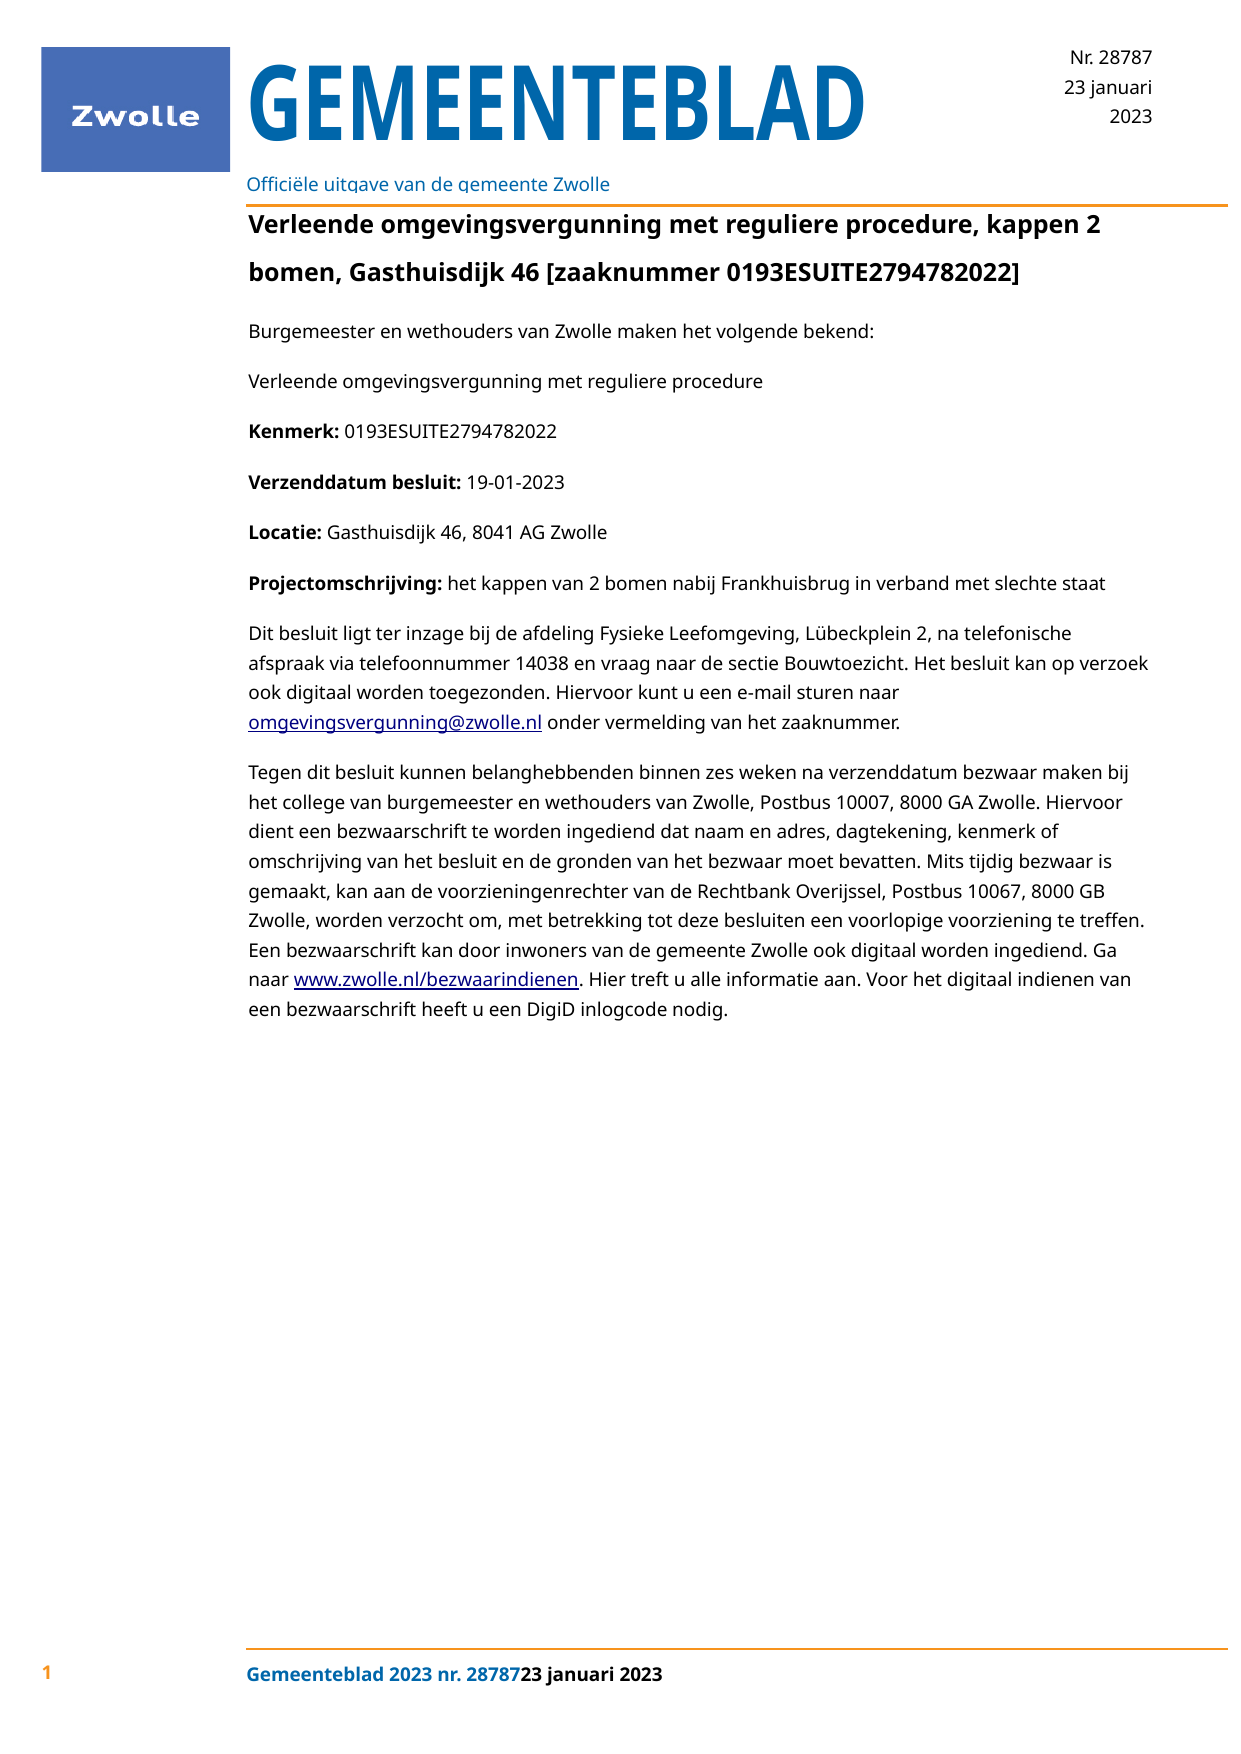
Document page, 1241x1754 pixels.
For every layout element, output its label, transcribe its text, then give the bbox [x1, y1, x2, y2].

text Tegen dit besluit kunnen belanghebbenden binnen zes weken na verzenddatum bezwaar maken bij het college van burgemeester en wethouders van Zwolle, Postbus 10007, 8000 GA Zwolle. Hiervoor dient een bezwaarschrift te worden ingediend dat naam en adres, dagtekening, kenmerk of omschrijving van het besluit en de gronden van het bezwaar moet bevatten. Mits tijdig bezwaar is gemaakt, kan aan de voorzieningenrechter van de Rechtbank Overijssel, Postbus 10067, 8000 GB Zwolle, worden verzocht om, met betrekking tot deze besluiten een voorlopige voorziening te treffen. Een bezwaarschrift kan door inwoners van de gemeente Zwolle ook digitaal worden ingediend. Ga naar www.zwolle.nl/bezwaarindienen. Hier treft u alle informatie aan. Voor het digitaal indienen van een bezwaarschrift heeft u een DigiD inlogcode nodig. [248, 759, 1152, 1022]
picture [41, 47, 231, 172]
text Burgemeester en wethouders van Zwolle maken het volgende bekend: [248, 318, 1152, 344]
text Projectomschrijving: het kappen van 2 bomen nabij Frankhuisbrug in verband met slechte staat [248, 570, 1152, 596]
text Verleende omgevingsvergunning met reguliere procedure, kappen 2 bomen, Gasthuisdijk 46 [zaaknummer 0193ESUITE2794782022] [248, 207, 1152, 288]
text Verleende omgevingsvergunning met reguliere procedure [248, 368, 1152, 394]
text Verzenddatum besluit: 19-01-2023 [248, 469, 1152, 495]
text Locatie: Gasthuisdijk 46, 8041 AG Zwolle [248, 519, 1152, 545]
text Dit besluit ligt ter inzage bij de afdeling Fysieke Leefomgeving, Lübeckplein 2, na telefonische afspraak via telefoonnummer 14038 en vraag naar de sectie Bouwtoezicht. Het besluit kan op verzoek ook digitaal worden toegezonden. Hiervoor kunt u een e-mail sturen naar omgevingsvergunning@zwolle.nl onder vermelding van het zaaknummer. [248, 620, 1152, 735]
text Kenmerk: 0193ESUITE2794782022 [248, 419, 1152, 444]
